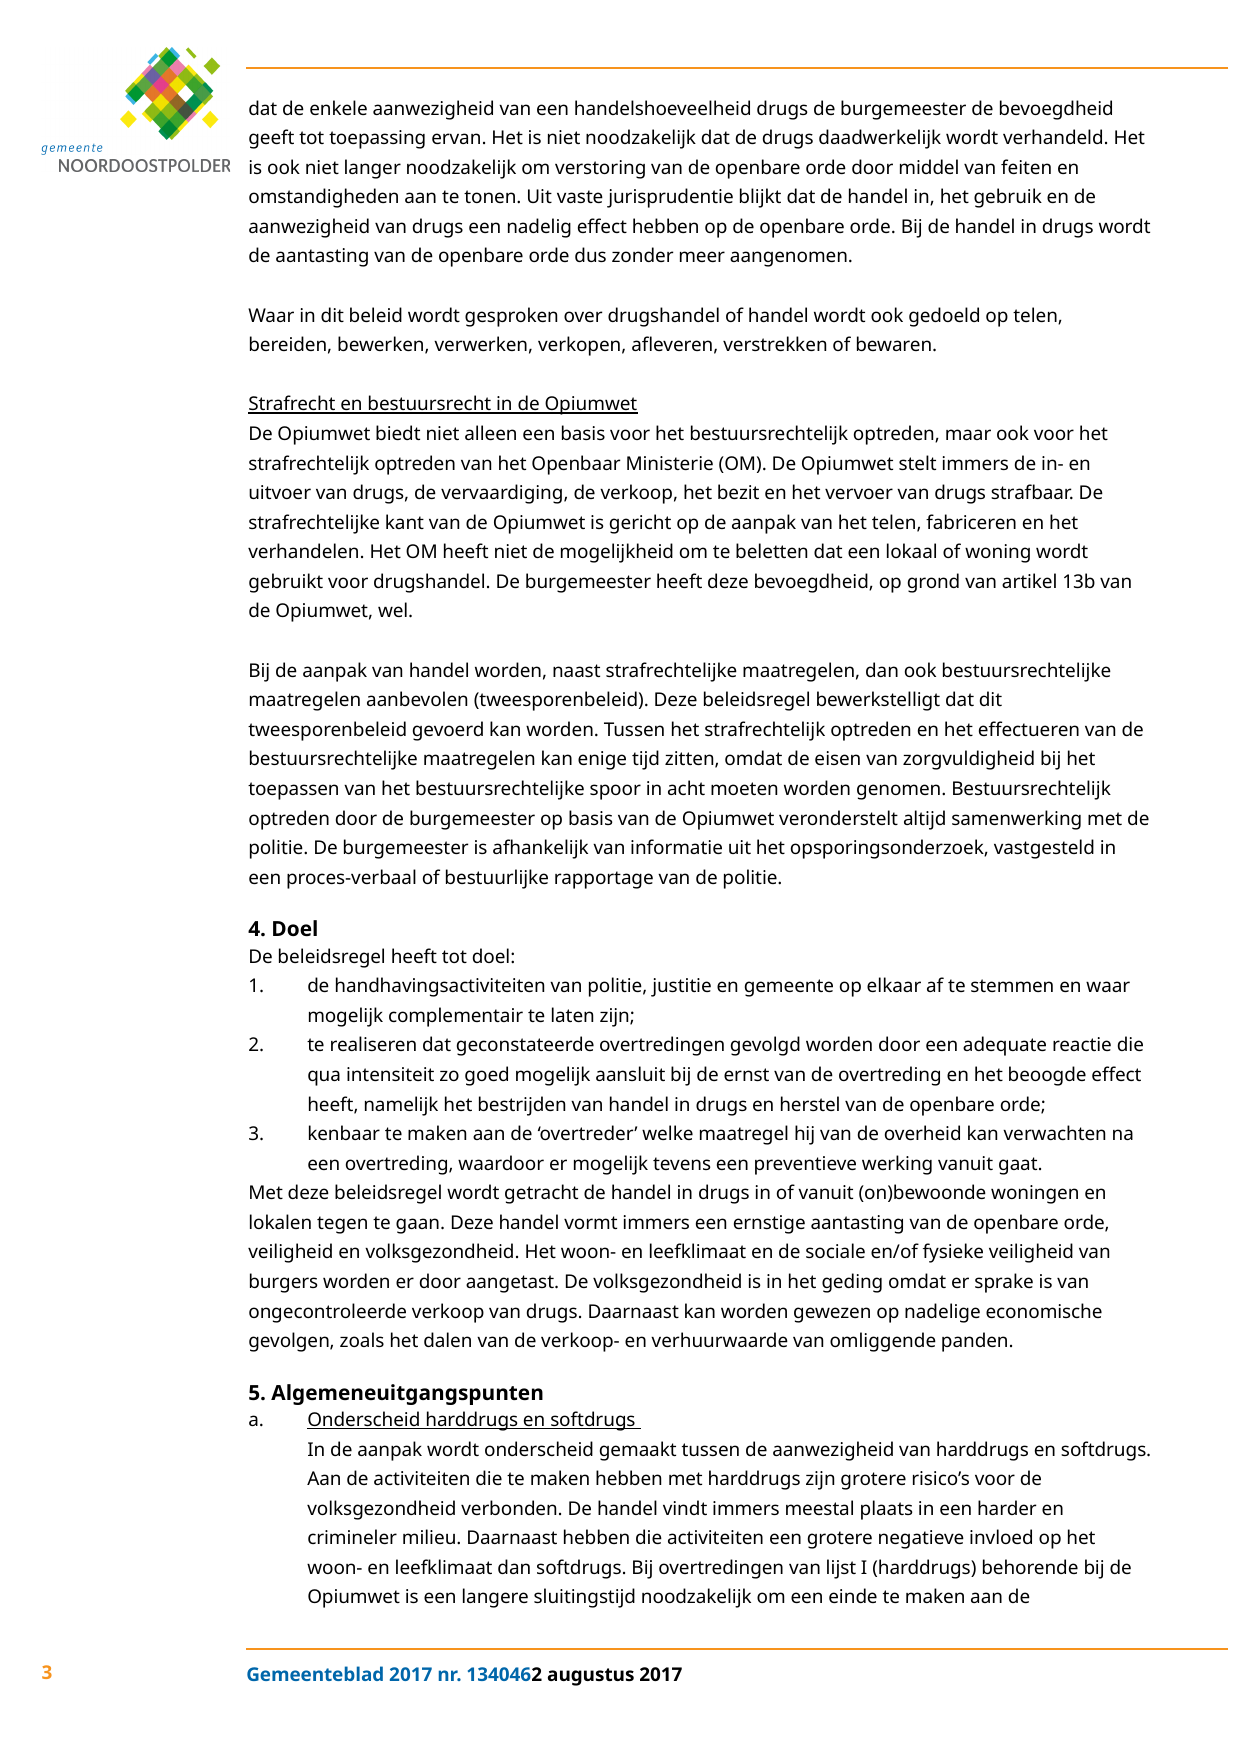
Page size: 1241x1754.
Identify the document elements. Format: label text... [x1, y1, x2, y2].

text dat de enkele aanwezigheid van een handelshoeveelheid drugs de burgemeester de bevoegdheid geeft tot toepassing ervan. Het is niet noodzakelijk dat de drugs daadwerkelijk wordt verhandeld. Het is ook niet langer noodzakelijk om verstoring van de openbare orde door middel van feiten en omstandigheden aan te tonen. Uit vaste jurisprudentie blijkt dat de handel in, het gebruik en de aanwezigheid van drugs een nadelig effect hebben op de openbare orde. Bij de handel in drugs wordt de aantasting van de openbare orde dus zonder meer aangenomen. [248, 95, 1152, 268]
list kenbaar te maken aan de ‘overtreder’ welke maatregel hij van de overheid kan verwachten na een overtreding, waardoor er mogelijk tevens een preventieve werking vanuit gaat. [248, 1120, 1152, 1176]
text De beleidsregel heeft tot doel: [248, 943, 1152, 968]
list In de aanpak wordt onderscheid gemaakt tussen de aanwezigheid van harddrugs en softdrugs. Aan de activiteiten die te maken hebben met harddrugs zijn grotere risico’s voor de volksgezondheid verbonden. De handel vindt immers meestal plaats in een harder en crimineler milieu. Daarnaast hebben die activiteiten een grotere negatieve invloed op het woon- en leefklimaat dan softdrugs. Bij overtredingen van lijst I (harddrugs) behorende bij de Opiumwet is een langere sluitingstijd noodzakelijk om een einde te maken aan de [248, 1436, 1152, 1609]
list de handhavingsactiviteiten van politie, justitie en gemeente op elkaar af te stemmen en waar mogelijk complementair te laten zijn; [248, 972, 1152, 1028]
text De Opiumwet biedt niet alleen een basis voor het bestuursrechtelijk optreden, maar ook voor het strafrechtelijk optreden van het Openbaar Ministerie (OM). De Opiumwet stelt immers de in- en uitvoer van drugs, de vervaardiging, de verkoop, het bezit en het vervoer van drugs strafbaar. De strafrechtelijke kant van de Opiumwet is gericht op de aanpak van het telen, fabriceren en het verhandelen. Het OM heeft niet de mogelijkheid om te beletten dat een lokaal of woning wordt gebruikt voor drugshandel. De burgemeester heeft deze bevoegdheid, op grond van artikel 13b van de Opiumwet, wel. [248, 420, 1152, 623]
list te realiseren dat geconstateerde overtredingen gevolgd worden door een adequate reactie die qua intensiteit zo goed mogelijk aansluit bij de ernst van de overtreding en het beoogde effect heeft, namelijk het bestrijden van handel in drugs en herstel van de openbare orde; [248, 1032, 1152, 1116]
text 4. Doel [248, 914, 1152, 943]
text Met deze beleidsregel wordt getracht de handel in drugs in of vanuit (on)bewoonde woningen en lokalen tegen te gaan. Deze handel vormt immers een ernstige aantasting van de openbare orde, veiligheid en volksgezondheid. Het woon- en leefklimaat en de sociale en/of fysieke veiligheid van burgers worden er door aangetast. De volksgezondheid is in het geding omdat er sprake is van ongecontroleerde verkoop van drugs. Daarnaast kan worden gewezen op nadelige economische gevolgen, zoals het dalen van de verkoop- en verhuurwaarde van omliggende panden. [248, 1179, 1152, 1353]
text Waar in dit beleid wordt gesproken over drugshandel of handel wordt ook gedoeld op telen, bereiden, bewerken, verwerken, verkopen, afleveren, verstrekken of bewaren. [248, 302, 1152, 357]
text Bij de aanpak van handel worden, naast strafrechtelijke maatregelen, dan ook bestuursrechtelijke maatregelen aanbevolen (tweesporenbeleid). Deze beleidsregel bewerkstelligt dat dit tweesporenbeleid gevoerd kan worden. Tussen het strafrechtelijk optreden en het effectueren van de bestuursrechtelijke maatregelen kan enige tijd zitten, omdat de eisen van zorgvuldigheid bij het toepassen van het bestuursrechtelijke spoor in acht moeten worden genomen. Bestuursrechtelijk optreden door de burgemeester op basis van de Opiumwet veronderstelt altijd samenwerking met de politie. De burgemeester is afhankelijk van informatie uit het opsporingsonderzoek, vastgesteld in een proces-verbaal of bestuurlijke rapportage van de politie. [248, 657, 1152, 890]
text Strafrecht en bestuursrecht in de Opiumwet [248, 391, 1152, 416]
text 5. Algemeneuitgangspunten [248, 1378, 1152, 1406]
picture [41, 47, 231, 172]
list Onderscheid harddrugs en softdrugs [248, 1406, 1152, 1432]
